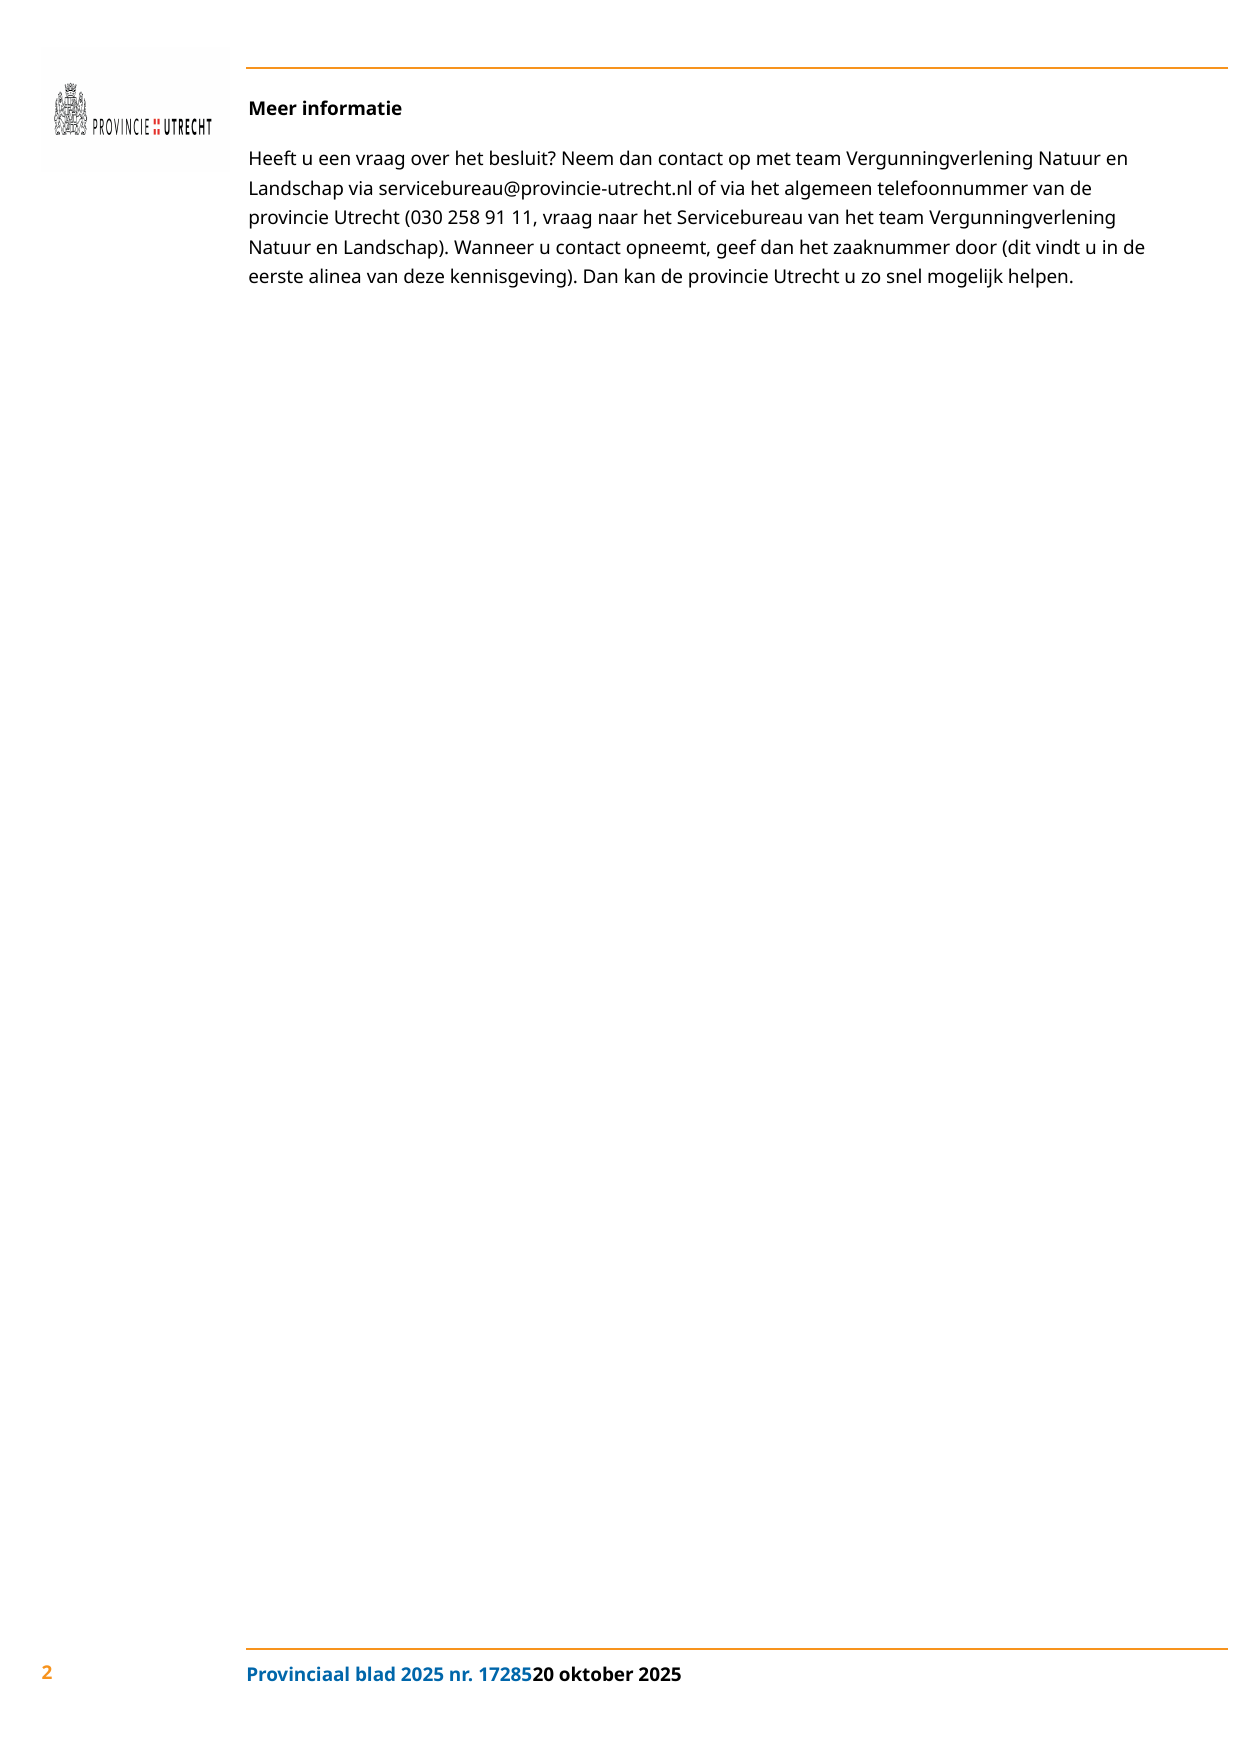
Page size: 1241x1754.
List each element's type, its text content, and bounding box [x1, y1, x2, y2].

picture [41, 47, 231, 172]
text Meer informatie [248, 95, 1152, 121]
text Heeft u een vraag over het besluit? Neem dan contact op met team Vergunningverlening Natuur en Landschap via servicebureau@provincie-utrecht.nl of via het algemeen telefoonnummer van de provincie Utrecht (030 258 91 11, vraag naar het Servicebureau van het team Vergunningverlening Natuur en Landschap). Wanneer u contact opneemt, geef dan het zaaknummer door (dit vindt u in de eerste alinea van deze kennisgeving). Dan kan de provincie Utrecht u zo snel mogelijk helpen. [248, 145, 1152, 289]
